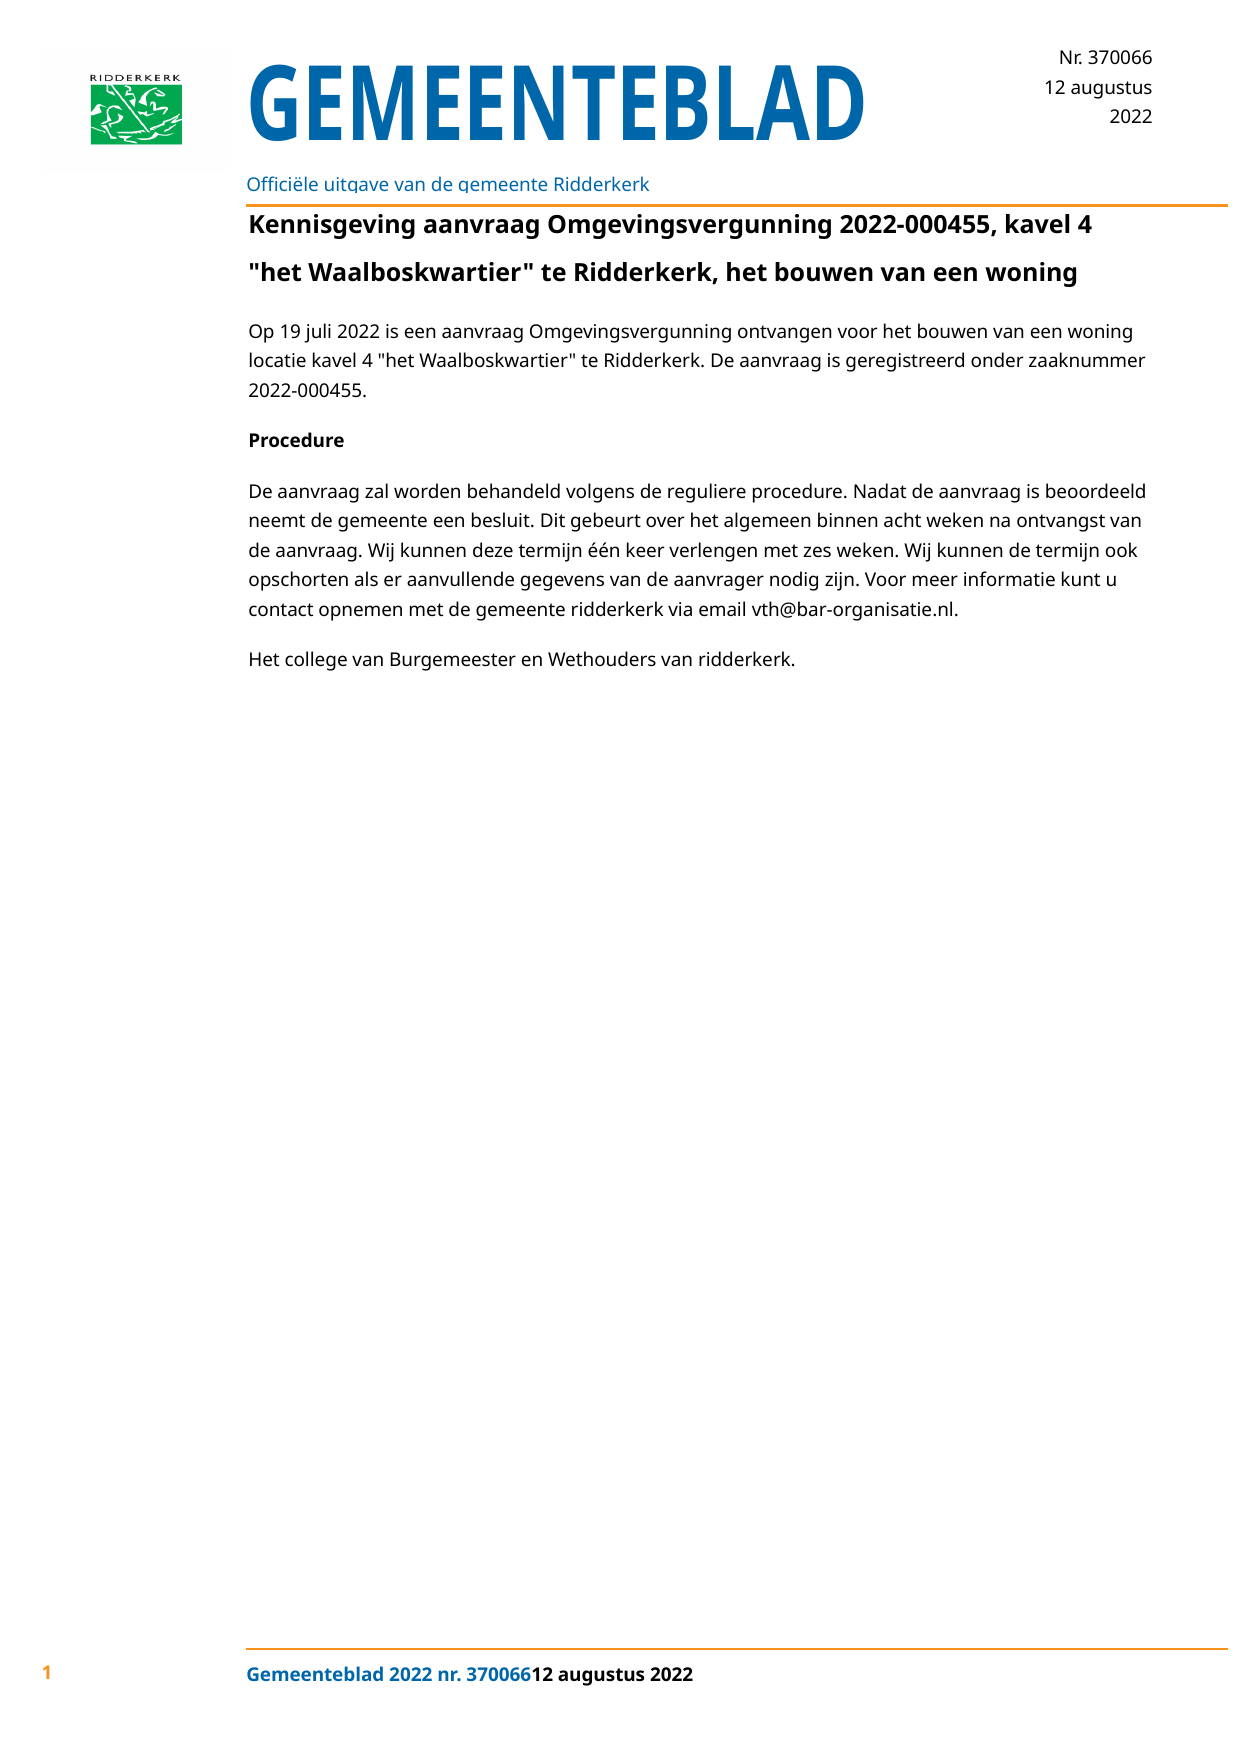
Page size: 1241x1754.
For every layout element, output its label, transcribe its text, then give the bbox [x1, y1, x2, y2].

text Kennisgeving aanvraag Omgevingsvergunning 2022-000455, kavel 4 "het Waalboskwartier" te Ridderkerk, het bouwen van een woning [248, 207, 1152, 288]
text De aanvraag zal worden behandeld volgens de reguliere procedure. Nadat de aanvraag is beoordeeld neemt de gemeente een besluit. Dit gebeurt over het algemeen binnen acht weken na ontvangst van de aanvraag. Wij kunnen deze termijn één keer verlengen met zes weken. Wij kunnen de termijn ook opschorten als er aanvullende gegevens van de aanvrager nodig zijn. Voor meer informatie kunt u contact opnemen met de gemeente ridderkerk via email vth@bar-organisatie.nl. [248, 478, 1152, 622]
text Het college van Burgemeester en Wethouders van ridderkerk. [248, 647, 1152, 672]
text Op 19 juli 2022 is een aanvraag Omgevingsvergunning ontvangen voor het bouwen van een woning locatie kavel 4 "het Waalboskwartier" te Ridderkerk. De aanvraag is geregistreerd onder zaaknummer 2022-000455. [248, 318, 1152, 403]
text Procedure [248, 427, 1152, 453]
picture [41, 47, 231, 172]
